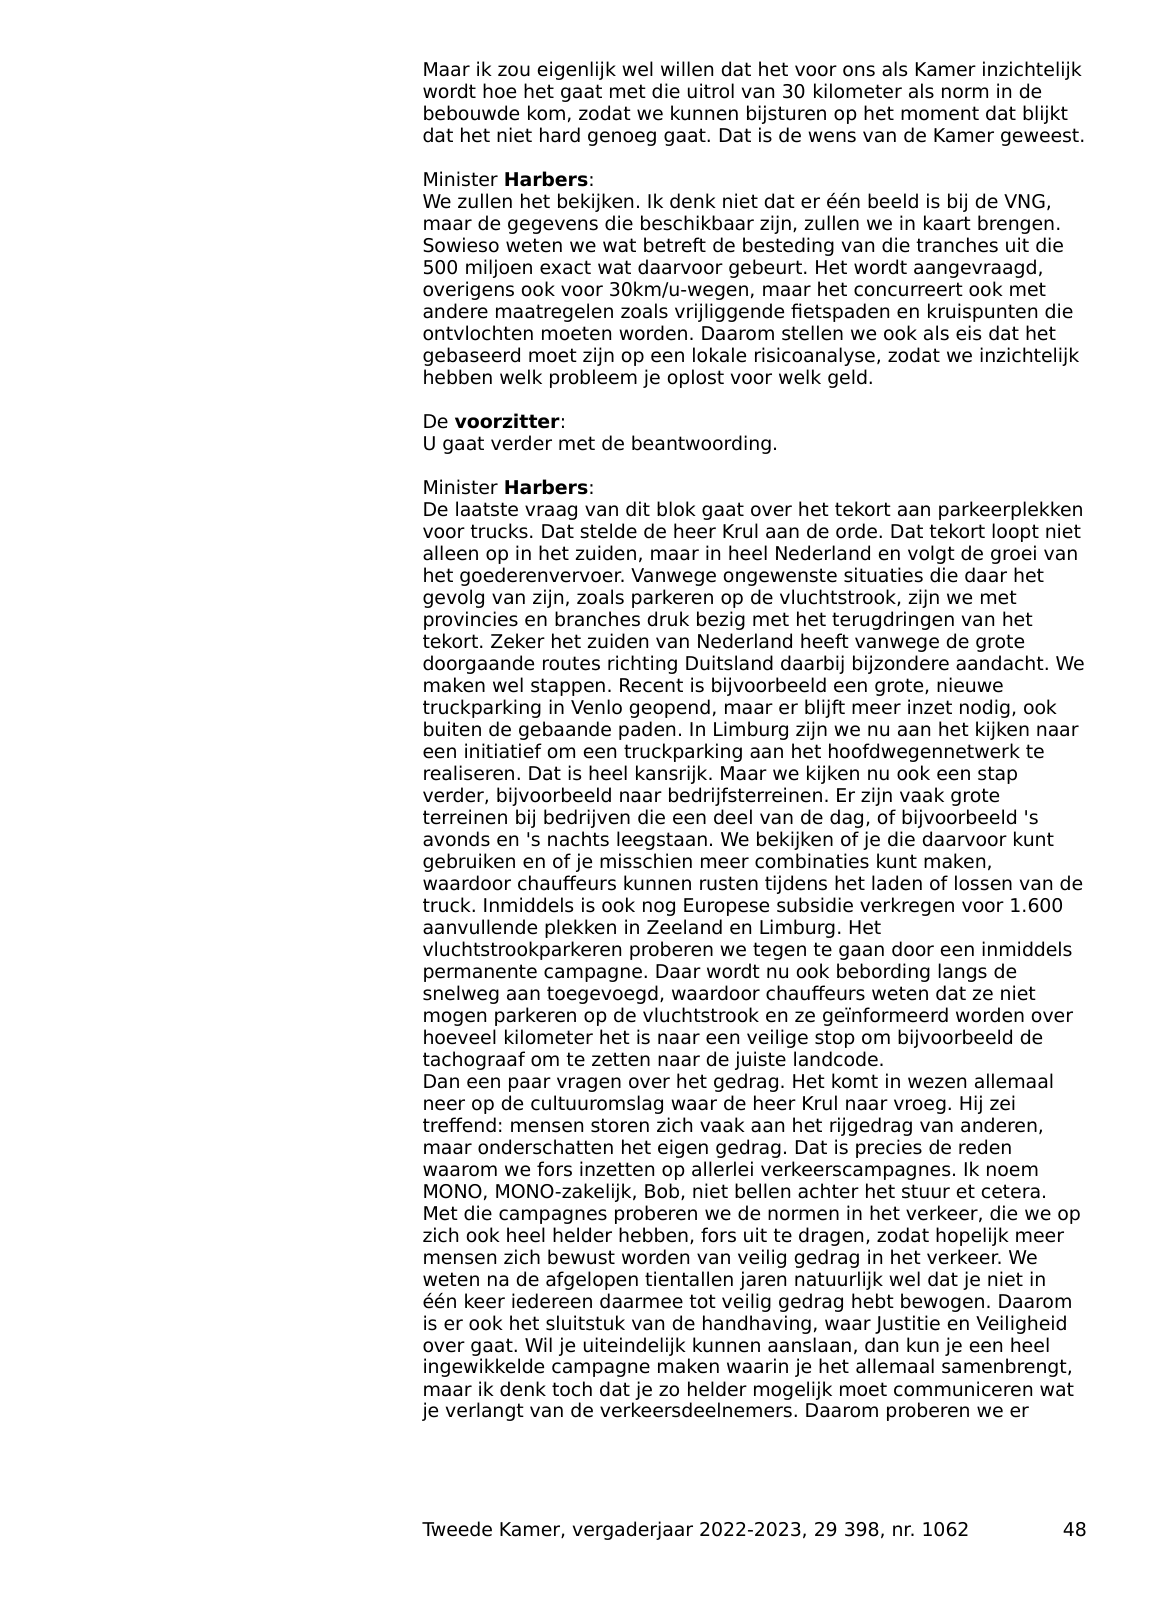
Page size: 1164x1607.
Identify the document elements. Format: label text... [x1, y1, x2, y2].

text Minister Harbers: [422, 477, 1087, 499]
text U gaat verder met de beantwoording. [422, 433, 1087, 455]
text We zullen het bekijken. Ik denk niet dat er één beeld is bij de VNG, maar de gegevens die beschikbaar zijn, zullen we in kaart brengen. Sowieso weten we wat betreft de besteding van die tranches uit die 500 miljoen exact wat daarvoor gebeurt. Het wordt aangevraagd, overigens ook voor 30km/u-wegen, maar het concurreert ook met andere maatregelen zoals vrijliggende fietspaden en kruispunten die ontvlochten moeten worden. Daarom stellen we ook als eis dat het gebaseerd moet zijn op een lokale risicoanalyse, zodat we inzichtelijk hebben welk probleem je oplost voor welk geld. [422, 191, 1087, 389]
text De voorzitter: [422, 411, 1087, 433]
text De laatste vraag van dit blok gaat over het tekort aan parkeerplekken voor trucks. Dat stelde de heer Krul aan de orde. Dat tekort loopt niet alleen op in het zuiden, maar in heel Nederland en volgt de groei van het goederenvervoer. Vanwege ongewenste situaties die daar het gevolg van zijn, zoals parkeren op de vluchtstrook, zijn we met provincies en branches druk bezig met het terugdringen van het tekort. Zeker het zuiden van Nederland heeft vanwege de grote doorgaande routes richting Duitsland daarbij bijzondere aandacht. We maken wel stappen. Recent is bijvoorbeeld een grote, nieuwe truckparking in Venlo geopend, maar er blijft meer inzet nodig, ook buiten de gebaande paden. In Limburg zijn we nu aan het kijken naar een initiatief om een truckparking aan het hoofdwegennetwerk te realiseren. Dat is heel kansrijk. Maar we kijken nu ook een stap verder, bijvoorbeeld naar bedrijfsterreinen. Er zijn vaak grote terreinen bij bedrijven die een deel van de dag, of bijvoorbeeld 's avonds en 's nachts leegstaan. We bekijken of je die daarvoor kunt gebruiken en of je misschien meer combinaties kunt maken, waardoor chauffeurs kunnen rusten tijdens het laden of lossen van de truck. Inmiddels is ook nog Europese subsidie verkregen voor 1.600 aanvullende plekken in Zeeland en Limburg. Het vluchtstrookparkeren proberen we tegen te gaan door een inmiddels permanente campagne. Daar wordt nu ook bebording langs de snelweg aan toegevoegd, waardoor chauffeurs weten dat ze niet mogen parkeren op de vluchtstrook en ze geïnformeerd worden over hoeveel kilometer het is naar een veilige stop om bijvoorbeeld de tachograaf om te zetten naar de juiste landcode. [422, 499, 1087, 1071]
text Maar ik zou eigenlijk wel willen dat het voor ons als Kamer inzichtelijk wordt hoe het gaat met die uitrol van 30 kilometer als norm in de bebouwde kom, zodat we kunnen bijsturen op het moment dat blijkt dat het niet hard genoeg gaat. Dat is de wens van de Kamer geweest. [422, 59, 1087, 147]
text Dan een paar vragen over het gedrag. Het komt in wezen allemaal neer op de cultuuromslag waar de heer Krul naar vroeg. Hij zei treffend: mensen storen zich vaak aan het rijgedrag van anderen, maar onderschatten het eigen gedrag. Dat is precies de reden waarom we fors inzetten op allerlei verkeerscampagnes. Ik noem MONO, MONO-zakelijk, Bob, niet bellen achter het stuur et cetera. Met die campagnes proberen we de normen in het verkeer, die we op zich ook heel helder hebben, fors uit te dragen, zodat hopelijk meer mensen zich bewust worden van veilig gedrag in het verkeer. We weten na de afgelopen tientallen jaren natuurlijk wel dat je niet in één keer iedereen daarmee tot veilig gedrag hebt bewogen. Daarom is er ook het sluitstuk van de handhaving, waar Justitie en Veiligheid over gaat. Wil je uiteindelijk kunnen aanslaan, dan kun je een heel ingewikkelde campagne maken waarin je het allemaal samenbrengt, maar ik denk toch dat je zo helder mogelijk moet communiceren wat je verlangt van de verkeersdeelnemers. Daarom proberen we er [422, 1071, 1087, 1422]
text Minister Harbers: [422, 169, 1087, 191]
